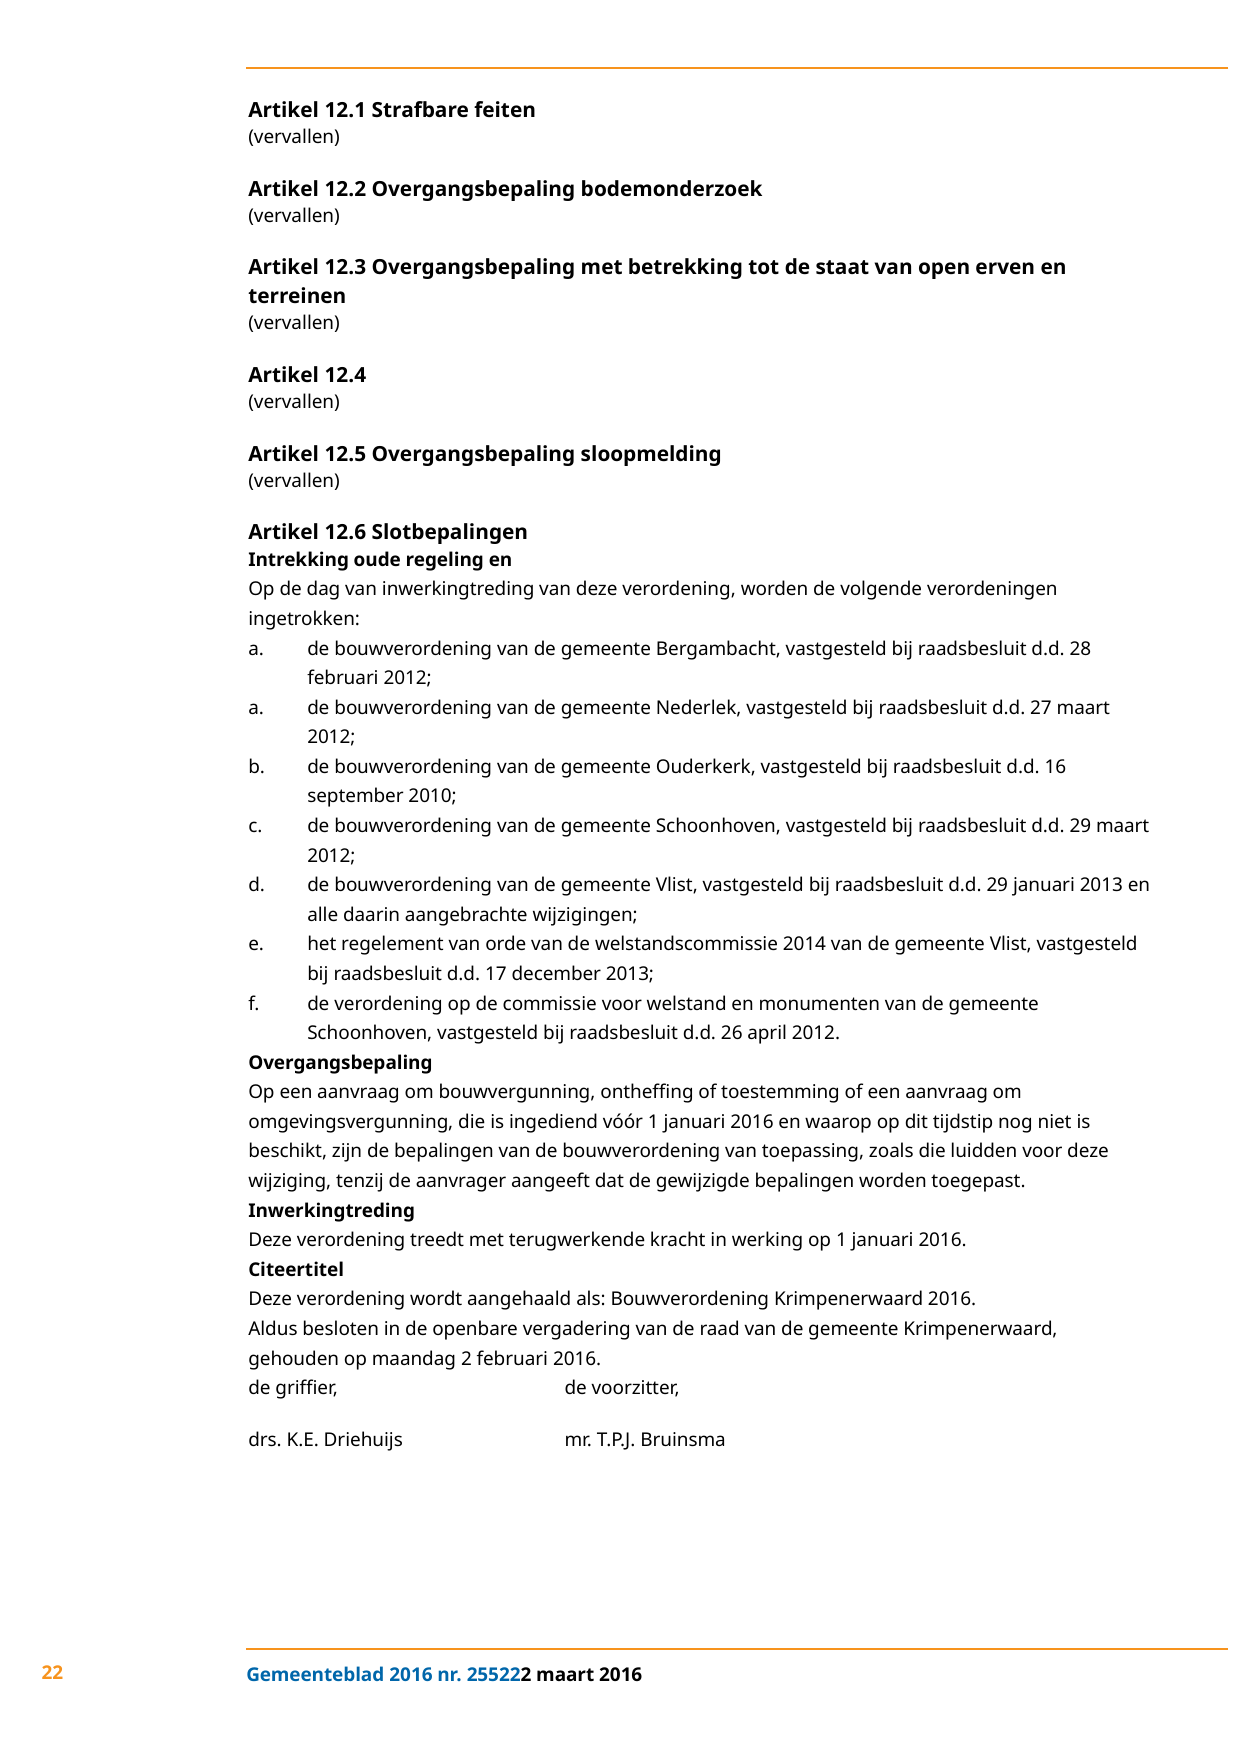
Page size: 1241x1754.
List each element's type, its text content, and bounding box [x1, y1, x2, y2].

text Inwerkingtreding [248, 1197, 1152, 1222]
list de bouwverordening van de gemeente Vlist, vastgesteld bij raadsbesluit d.d. 29 januari 2013 en alle daarin aangebrachte wijzigingen; [248, 871, 1152, 927]
text Artikel 12.2 Overgangsbepaling bodemonderzoek [248, 174, 1152, 202]
text (vervallen) [248, 309, 1152, 335]
list het regelement van orde van de welstandscommissie 2014 van de gemeente Vlist, vastgesteld bij raadsbesluit d.d. 17 december 2013; [248, 931, 1152, 986]
table_header de voorzitter, [564, 1374, 1152, 1400]
table_cell mr. T.P.J. Bruinsma [564, 1426, 1152, 1452]
table_cell drs. K.E. Driehuijs [248, 1426, 564, 1452]
picture [41, 47, 231, 172]
text Intrekking oude regeling en [248, 546, 1152, 572]
text Op de dag van inwerkingtreding van deze verordening, worden de volgende verordeningen ingetrokken: [248, 576, 1152, 631]
text (vervallen) [248, 202, 1152, 228]
table_cell [564, 1400, 1152, 1426]
text Artikel 12.5 Overgangsbepaling sloopmelding [248, 439, 1152, 467]
text Citeertitel [248, 1256, 1152, 1282]
text Artikel 12.3 Overgangsbepaling met betrekking tot de staat van open erven en terreinen [248, 252, 1152, 309]
list de bouwverordening van de gemeente Nederlek, vastgesteld bij raadsbesluit d.d. 27 maart 2012; [248, 694, 1152, 749]
list de bouwverordening van de gemeente Ouderkerk, vastgesteld bij raadsbesluit d.d. 16 september 2010; [248, 753, 1152, 808]
text Artikel 12.1 Strafbare feiten [248, 95, 1152, 123]
text (vervallen) [248, 388, 1152, 414]
list de bouwverordening van de gemeente Schoonhoven, vastgesteld bij raadsbesluit d.d. 29 maart 2012; [248, 812, 1152, 867]
text (vervallen) [248, 123, 1152, 149]
text Artikel 12.6 Slotbepalingen [248, 517, 1152, 546]
text Aldus besloten in de openbare vergadering van de raad van de gemeente Krimpenerwaard, gehouden op maandag 2 februari 2016. [248, 1315, 1152, 1370]
table_cell [248, 1400, 564, 1426]
text Op een aanvraag om bouwvergunning, ontheffing of toestemming of een aanvraag om omgevingsvergunning, die is ingediend vóór 1 januari 2016 en waarop op dit tijdstip nog niet is beschikt, zijn de bepalingen van de bouwverordening van toepassing, zoals die luidden voor deze wijziging, tenzij de aanvrager aangeeft dat de gewijzigde bepalingen worden toegepast. [248, 1078, 1152, 1193]
list de bouwverordening van de gemeente Bergambacht, vastgesteld bij raadsbesluit d.d. 28 februari 2012; [248, 635, 1152, 690]
text (vervallen) [248, 467, 1152, 493]
table_header de griffier, [248, 1374, 564, 1400]
text Deze verordening wordt aangehaald als: Bouwverordening Krimpenerwaard 2016. [248, 1286, 1152, 1311]
list de verordening op de commissie voor welstand en monumenten van de gemeente Schoonhoven, vastgesteld bij raadsbesluit d.d. 26 april 2012. [248, 990, 1152, 1045]
text Overgangsbepaling [248, 1049, 1152, 1074]
text Deze verordening treedt met terugwerkende kracht in werking op 1 januari 2016. [248, 1226, 1152, 1252]
text Artikel 12.4 [248, 360, 1152, 388]
